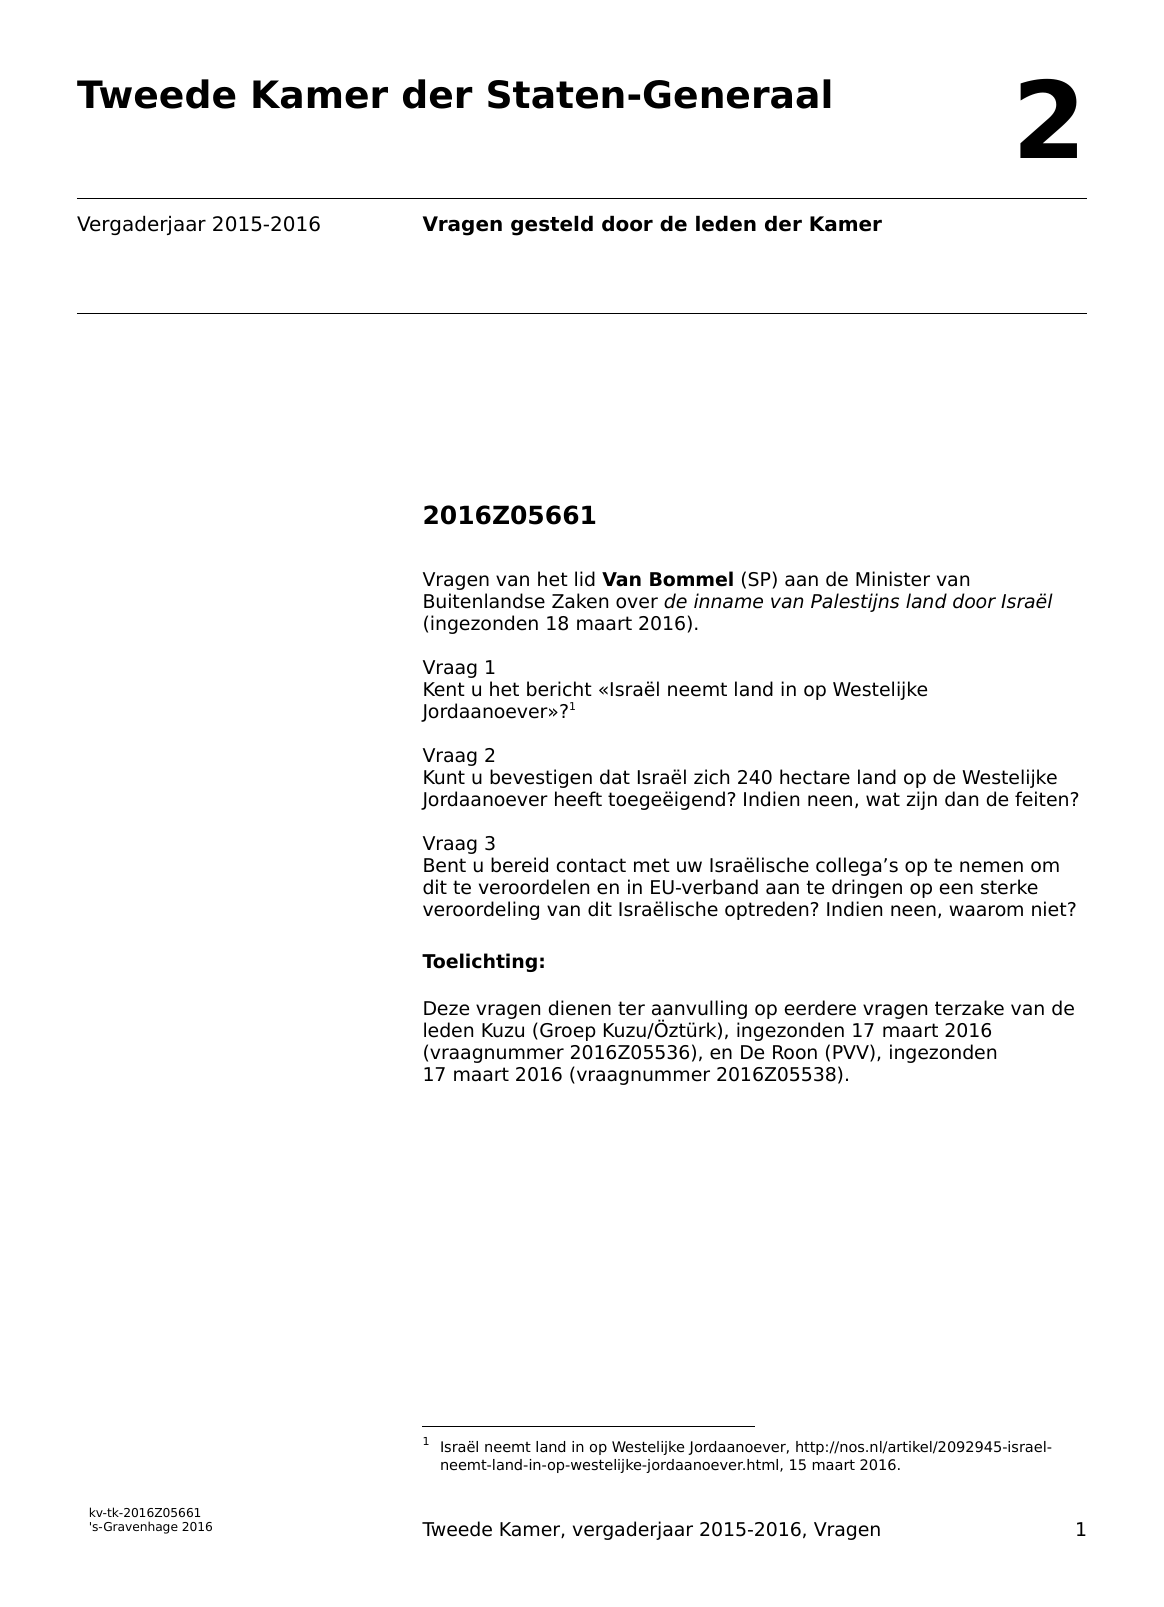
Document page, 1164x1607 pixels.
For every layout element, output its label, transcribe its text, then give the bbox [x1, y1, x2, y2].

text 2016Z05661 [422, 501, 1087, 531]
text Vraag 2 [422, 745, 1087, 767]
text kv-tk-2016Z05661 [88, 1506, 323, 1520]
table_cell Vragen gesteld door de leden der Kamer [422, 199, 1087, 313]
text Vraag 3 [422, 833, 1087, 855]
text Vraag 1 [422, 657, 1087, 679]
text Israël neemt land in op Westelijke Jordaanoever, http://nos.nl/artikel/2092945-israel-neemt-land-in-op-westelijke-jordaanoever.html, 15 maart 2016. [422, 1435, 1087, 1474]
table_header Tweede Kamer der Staten-Generaal [77, 59, 886, 198]
text Kunt u bevestigen dat Israël zich 240 hectare land op de Westelijke Jordaanoever heeft toegeëigend? Indien neen, wat zijn dan de feiten? [422, 767, 1087, 811]
text Vragen van het lid Van Bommel (SP) aan de Minister van Buitenlandse Zaken over de inname van Palestijns land door Israël (ingezonden 18 maart 2016). [422, 569, 1087, 635]
table_cell Vergaderjaar 2015-2016 [77, 199, 422, 313]
text Bent u bereid contact met uw Israëlische collega’s op te nemen om dit te veroordelen en in EU-verband aan te dringen op een sterke veroordeling van dit Israëlische optreden? Indien neen, waarom niet? [422, 855, 1087, 921]
text 's-Gravenhage 2016 [88, 1520, 323, 1534]
subtitle Toelichting: [422, 951, 1087, 973]
text Deze vragen dienen ter aanvulling op eerdere vragen terzake van de leden Kuzu (Groep Kuzu/Öztürk), ingezonden 17 maart 2016 (vraagnummer 2016Z05536), en De Roon (PVV), ingezonden 17 maart 2016 (vraagnummer 2016Z05538). [422, 998, 1087, 1086]
table_header 2 [886, 59, 1087, 198]
text Kent u het bericht «Israël neemt land in op Westelijke Jordaanoever»? [422, 679, 1087, 723]
